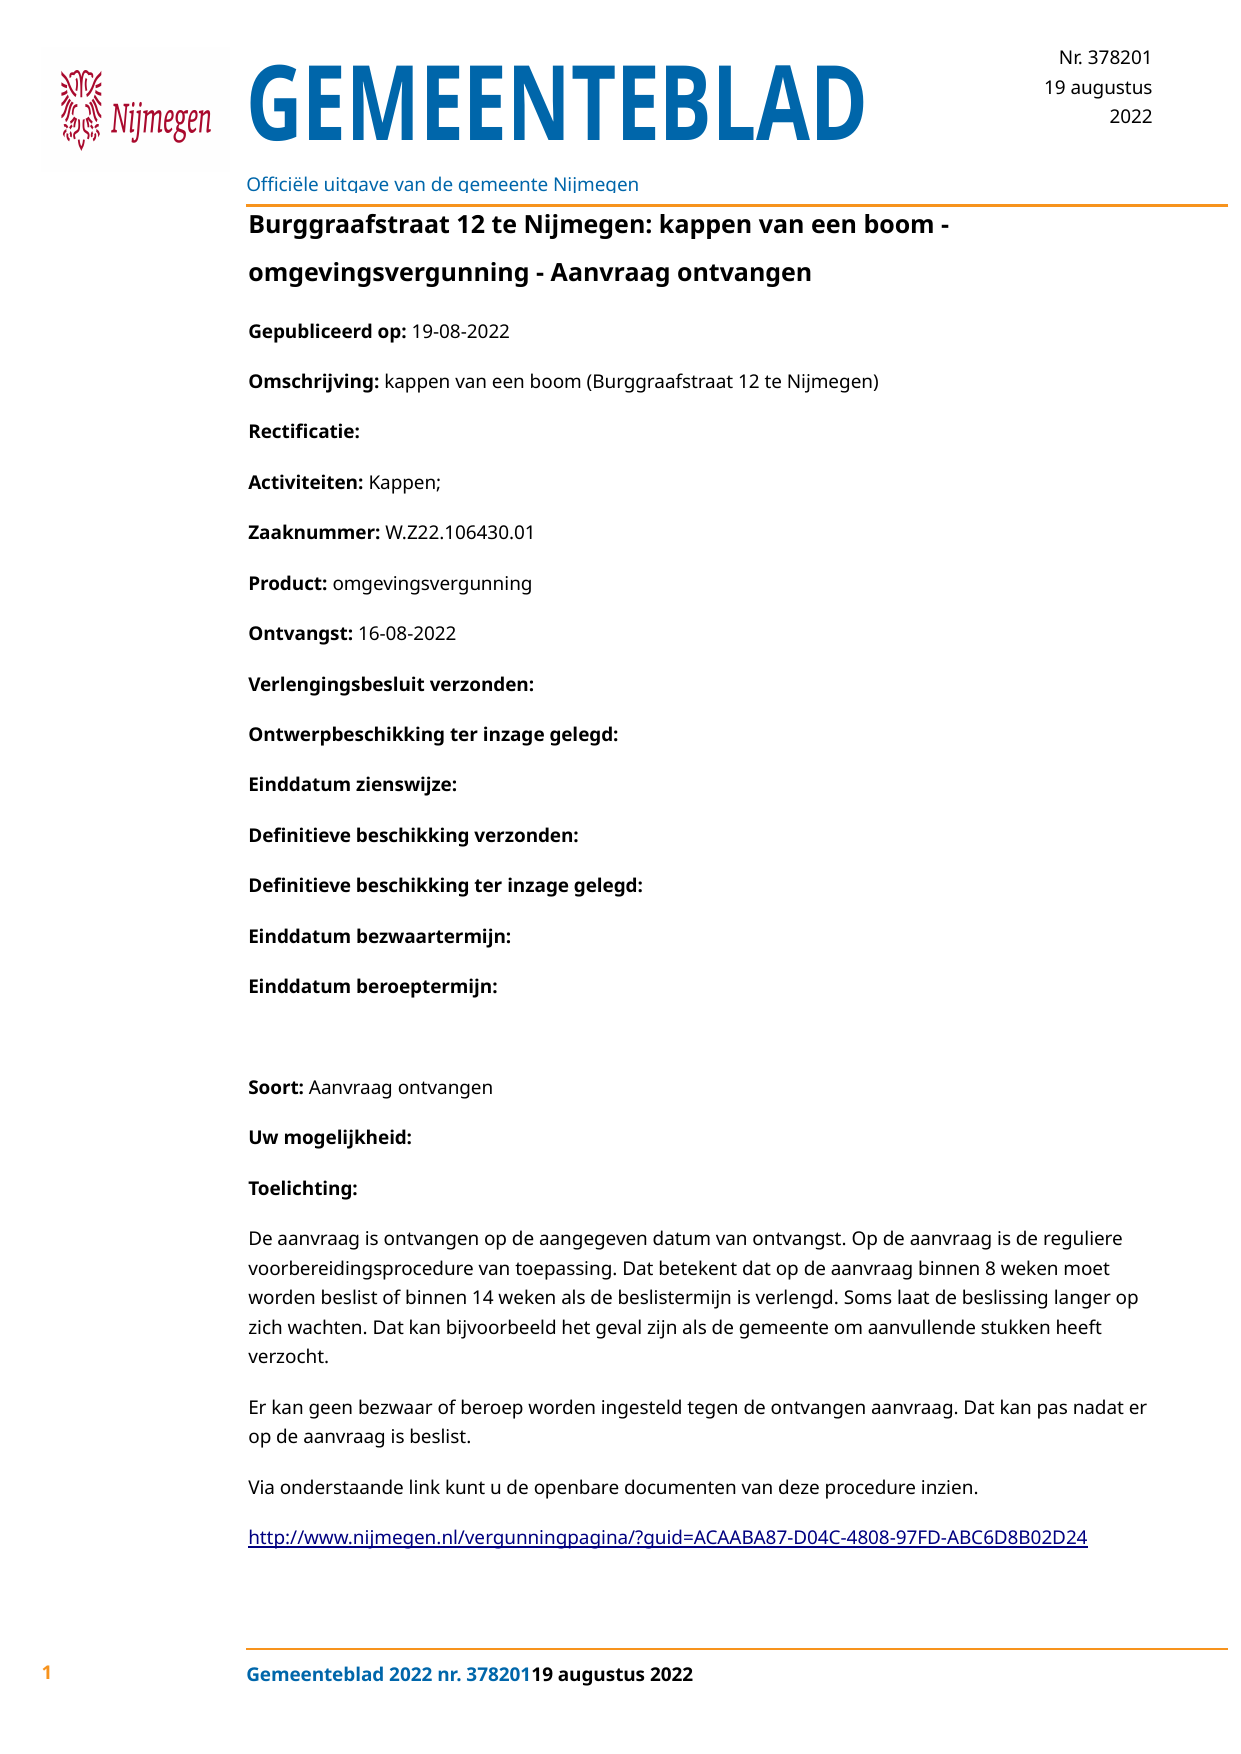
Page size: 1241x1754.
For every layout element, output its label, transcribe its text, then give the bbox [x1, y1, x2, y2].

text Einddatum zienswijze: [248, 772, 1152, 797]
text Omschrijving: kappen van een boom (Burggraafstraat 12 te Nijmegen) [248, 368, 1152, 394]
picture [41, 47, 231, 172]
text Ontvangst: 16-08-2022 [248, 620, 1152, 646]
text Gepubliceerd op: 19-08-2022 [248, 318, 1152, 344]
text Rectificatie: [248, 419, 1152, 444]
text Activiteiten: Kappen; [248, 469, 1152, 495]
text Einddatum bezwaartermijn: [248, 923, 1152, 949]
text Zaaknummer: W.Z22.106430.01 [248, 519, 1152, 545]
text Burggraafstraat 12 te Nijmegen: kappen van een boom - omgevingsvergunning - Aanvraag ontvangen [248, 207, 1152, 288]
text Soort: Aanvraag ontvangen [248, 1074, 1152, 1100]
text Toelichting: [248, 1175, 1152, 1201]
text Definitieve beschikking ter inzage gelegd: [248, 872, 1152, 898]
text De aanvraag is ontvangen op de aangegeven datum van ontvangst. Op de aanvraag is de reguliere voorbereidingsprocedure van toepassing. Dat betekent dat op de aanvraag binnen 8 weken moet worden beslist of binnen 14 weken als de beslistermijn is verlengd. Soms laat de beslissing langer op zich wachten. Dat kan bijvoorbeeld het geval zijn als de gemeente om aanvullende stukken heeft verzocht. [248, 1225, 1152, 1369]
text Uw mogelijkheid: [248, 1124, 1152, 1150]
text Definitieve beschikking verzonden: [248, 822, 1152, 848]
text Via onderstaande link kunt u de openbare documenten van deze procedure inzien. [248, 1474, 1152, 1500]
text Er kan geen bezwaar of beroep worden ingesteld tegen de ontvangen aanvraag. Dat kan pas nadat er op de aanvraag is beslist. [248, 1394, 1152, 1449]
text Product: omgevingsvergunning [248, 570, 1152, 596]
text Ontwerpbeschikking ter inzage gelegd: [248, 721, 1152, 747]
text Verlengingsbesluit verzonden: [248, 671, 1152, 697]
text http://www.nijmegen.nl/vergunningpagina/?guid=ACAABA87-D04C-4808-97FD-ABC6D8B02D24 [248, 1524, 1152, 1550]
text Einddatum beroeptermijn: [248, 973, 1152, 999]
